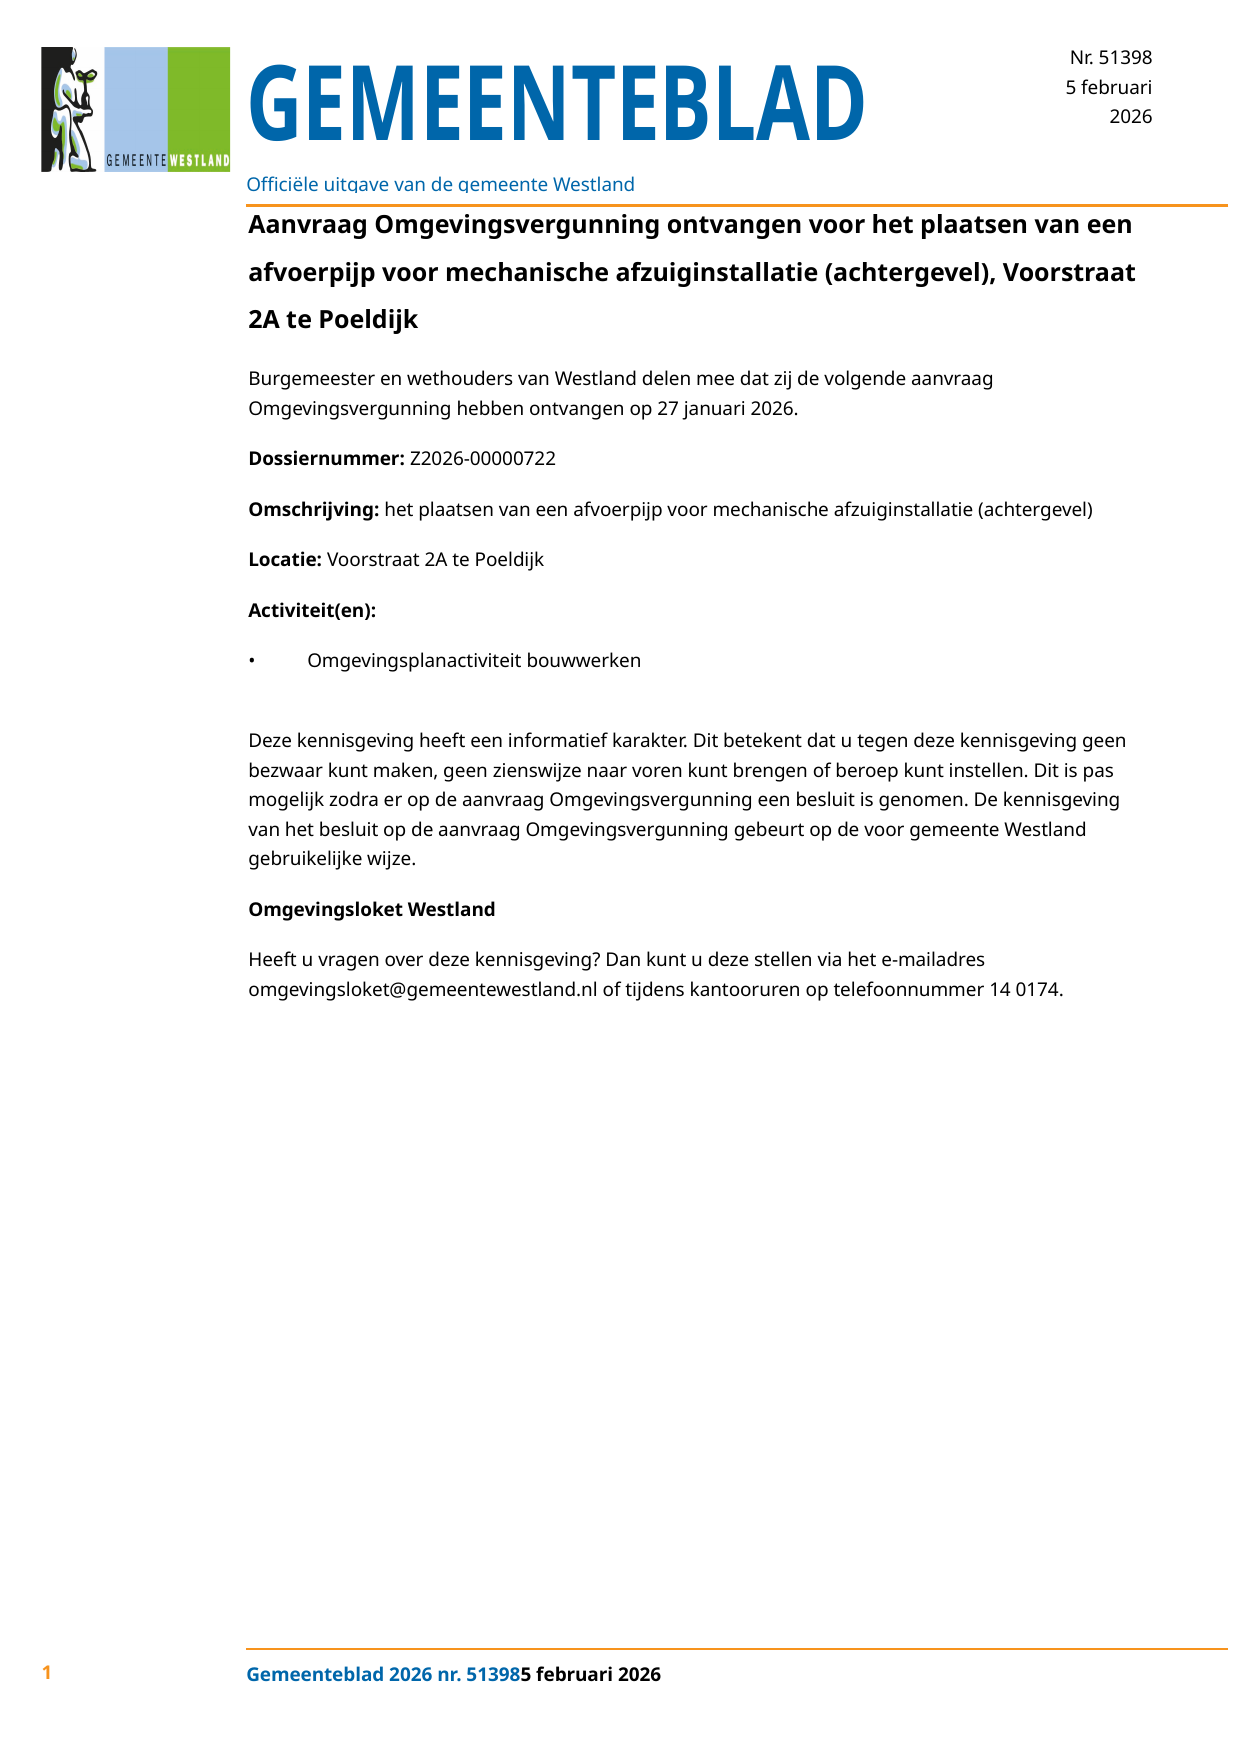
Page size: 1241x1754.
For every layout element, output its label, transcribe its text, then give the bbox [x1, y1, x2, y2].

text Dossiernummer: Z2026-00000722 [248, 446, 1152, 471]
text Heeft u vragen over deze kennisgeving? Dan kunt u deze stellen via het e-mailadres omgevingsloket@gemeentewestland.nl of tijdens kantooruren op telefoonnummer 14 0174. [248, 946, 1152, 1002]
text Burgemeester en wethouders van Westland delen mee dat zij de volgende aanvraag Omgevingsvergunning hebben ontvangen op 27 januari 2026. [248, 366, 1152, 421]
text Omgevingsloket Westland [248, 896, 1152, 922]
text Omschrijving: het plaatsen van een afvoerpijp voor mechanische afzuiginstallatie (achtergevel) [248, 496, 1152, 522]
picture [41, 47, 231, 172]
text Deze kennisgeving heeft een informatief karakter. Dit betekent dat u tegen deze kennisgeving geen bezwaar kunt maken, geen zienswijze naar voren kunt brengen of beroep kunt instellen. Dit is pas mogelijk zodra er op de aanvraag Omgevingsvergunning een besluit is genomen. De kennisgeving van het besluit op de aanvraag Omgevingsvergunning gebeurt op de voor gemeente Westland gebruikelijke wijze. [248, 727, 1152, 871]
text Locatie: Voorstraat 2A te Poeldijk [248, 546, 1152, 572]
text Aanvraag Omgevingsvergunning ontvangen voor het plaatsen van een afvoerpijp voor mechanische afzuiginstallatie (achtergevel), Voorstraat 2A te Poeldijk [248, 207, 1152, 336]
list Omgevingsplanactiviteit bouwwerken [248, 647, 1152, 673]
text Activiteit(en): [248, 597, 1152, 622]
